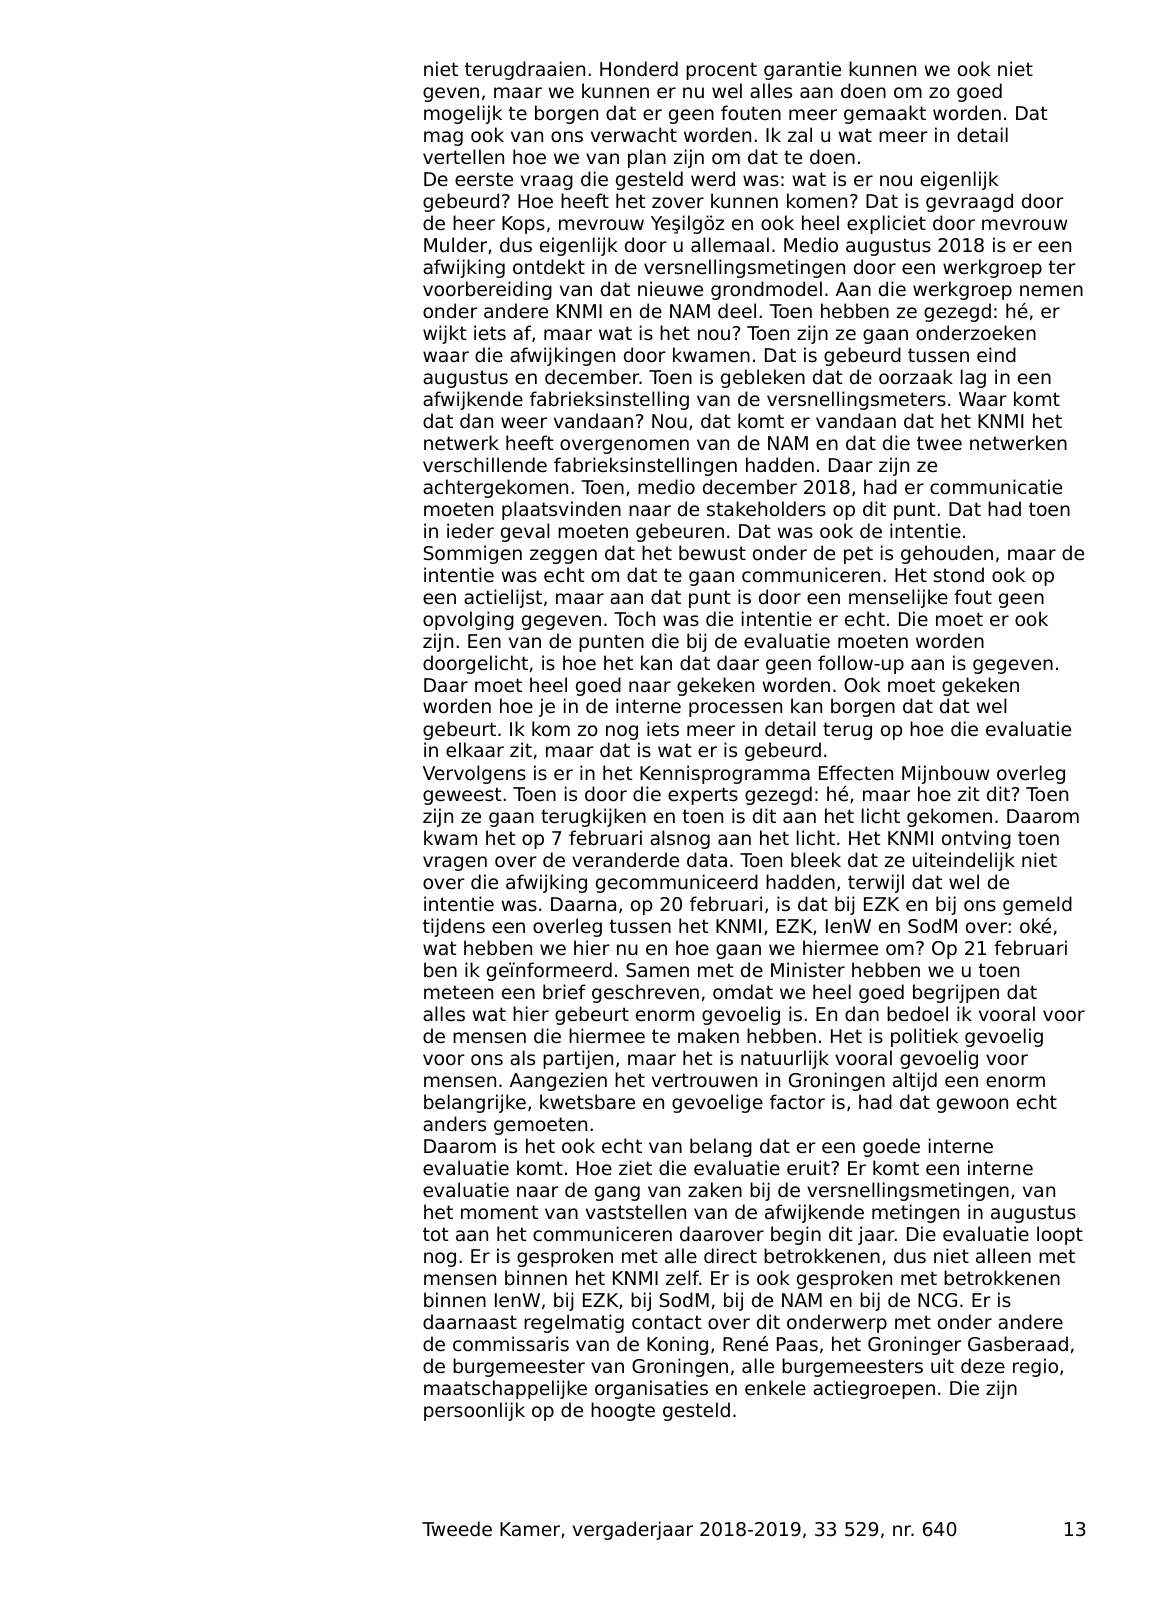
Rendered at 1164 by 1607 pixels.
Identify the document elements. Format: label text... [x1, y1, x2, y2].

text Vervolgens is er in het Kennisprogramma Effecten Mijnbouw overleg geweest. Toen is door die experts gezegd: hé, maar hoe zit dit? Toen zijn ze gaan terugkijken en toen is dit aan het licht gekomen. Daarom kwam het op 7 februari alsnog aan het licht. Het KNMI ontving toen vragen over de veranderde data. Toen bleek dat ze uiteindelijk niet over die afwijking gecommuniceerd hadden, terwijl dat wel de intentie was. Daarna, op 20 februari, is dat bij EZK en bij ons gemeld tijdens een overleg tussen het KNMI, EZK, IenW en SodM over: oké, wat hebben we hier nu en hoe gaan we hiermee om? Op 21 februari ben ik geïnformeerd. Samen met de Minister hebben we u toen meteen een brief geschreven, omdat we heel goed begrijpen dat alles wat hier gebeurt enorm gevoelig is. En dan bedoel ik vooral voor de mensen die hiermee te maken hebben. Het is politiek gevoelig voor ons als partijen, maar het is natuurlijk vooral gevoelig voor mensen. Aangezien het vertrouwen in Groningen altijd een enorm belangrijke, kwetsbare en gevoelige factor is, had dat gewoon echt anders gemoeten. [422, 762, 1087, 1136]
text Daarom is het ook echt van belang dat er een goede interne evaluatie komt. Hoe ziet die evaluatie eruit? Er komt een interne evaluatie naar de gang van zaken bij de versnellingsmetingen, van het moment van vaststellen van de afwijkende metingen in augustus tot aan het communiceren daarover begin dit jaar. Die evaluatie loopt nog. Er is gesproken met alle direct betrokkenen, dus niet alleen met mensen binnen het KNMI zelf. Er is ook gesproken met betrokkenen binnen IenW, bij EZK, bij SodM, bij de NAM en bij de NCG. Er is daarnaast regelmatig contact over dit onderwerp met onder andere de commissaris van de Koning, René Paas, het Groninger Gasberaad, de burgemeester van Groningen, alle burgemeesters uit deze regio, maatschappelijke organisaties en enkele actiegroepen. Die zijn persoonlijk op de hoogte gesteld. [422, 1136, 1087, 1422]
text De eerste vraag die gesteld werd was: wat is er nou eigenlijk gebeurd? Hoe heeft het zover kunnen komen? Dat is gevraagd door de heer Kops, mevrouw Yeşilgöz en ook heel expliciet door mevrouw Mulder, dus eigenlijk door u allemaal. Medio augustus 2018 is er een afwijking ontdekt in de versnellingsmetingen door een werkgroep ter voorbereiding van dat nieuwe grondmodel. Aan die werkgroep nemen onder andere KNMI en de NAM deel. Toen hebben ze gezegd: hé, er wijkt iets af, maar wat is het nou? Toen zijn ze gaan onderzoeken waar die afwijkingen door kwamen. Dat is gebeurd tussen eind augustus en december. Toen is gebleken dat de oorzaak lag in een afwijkende fabrieksinstelling van de versnellingsmeters. Waar komt dat dan weer vandaan? Nou, dat komt er vandaan dat het KNMI het netwerk heeft overgenomen van de NAM en dat die twee netwerken verschillende fabrieksinstellingen hadden. Daar zijn ze achtergekomen. Toen, medio december 2018, had er communicatie moeten plaatsvinden naar de stakeholders op dit punt. Dat had toen in ieder geval moeten gebeuren. Dat was ook de intentie. [422, 169, 1087, 543]
text niet terugdraaien. Honderd procent garantie kunnen we ook niet geven, maar we kunnen er nu wel alles aan doen om zo goed mogelijk te borgen dat er geen fouten meer gemaakt worden. Dat mag ook van ons verwacht worden. Ik zal u wat meer in detail vertellen hoe we van plan zijn om dat te doen. [422, 59, 1087, 169]
text Sommigen zeggen dat het bewust onder de pet is gehouden, maar de intentie was echt om dat te gaan communiceren. Het stond ook op een actielijst, maar aan dat punt is door een menselijke fout geen opvolging gegeven. Toch was die intentie er echt. Die moet er ook zijn. Een van de punten die bij de evaluatie moeten worden doorgelicht, is hoe het kan dat daar geen follow-up aan is gegeven. Daar moet heel goed naar gekeken worden. Ook moet gekeken worden hoe je in de interne processen kan borgen dat dat wel gebeurt. Ik kom zo nog iets meer in detail terug op hoe die evaluatie in elkaar zit, maar dat is wat er is gebeurd. [422, 543, 1087, 762]
